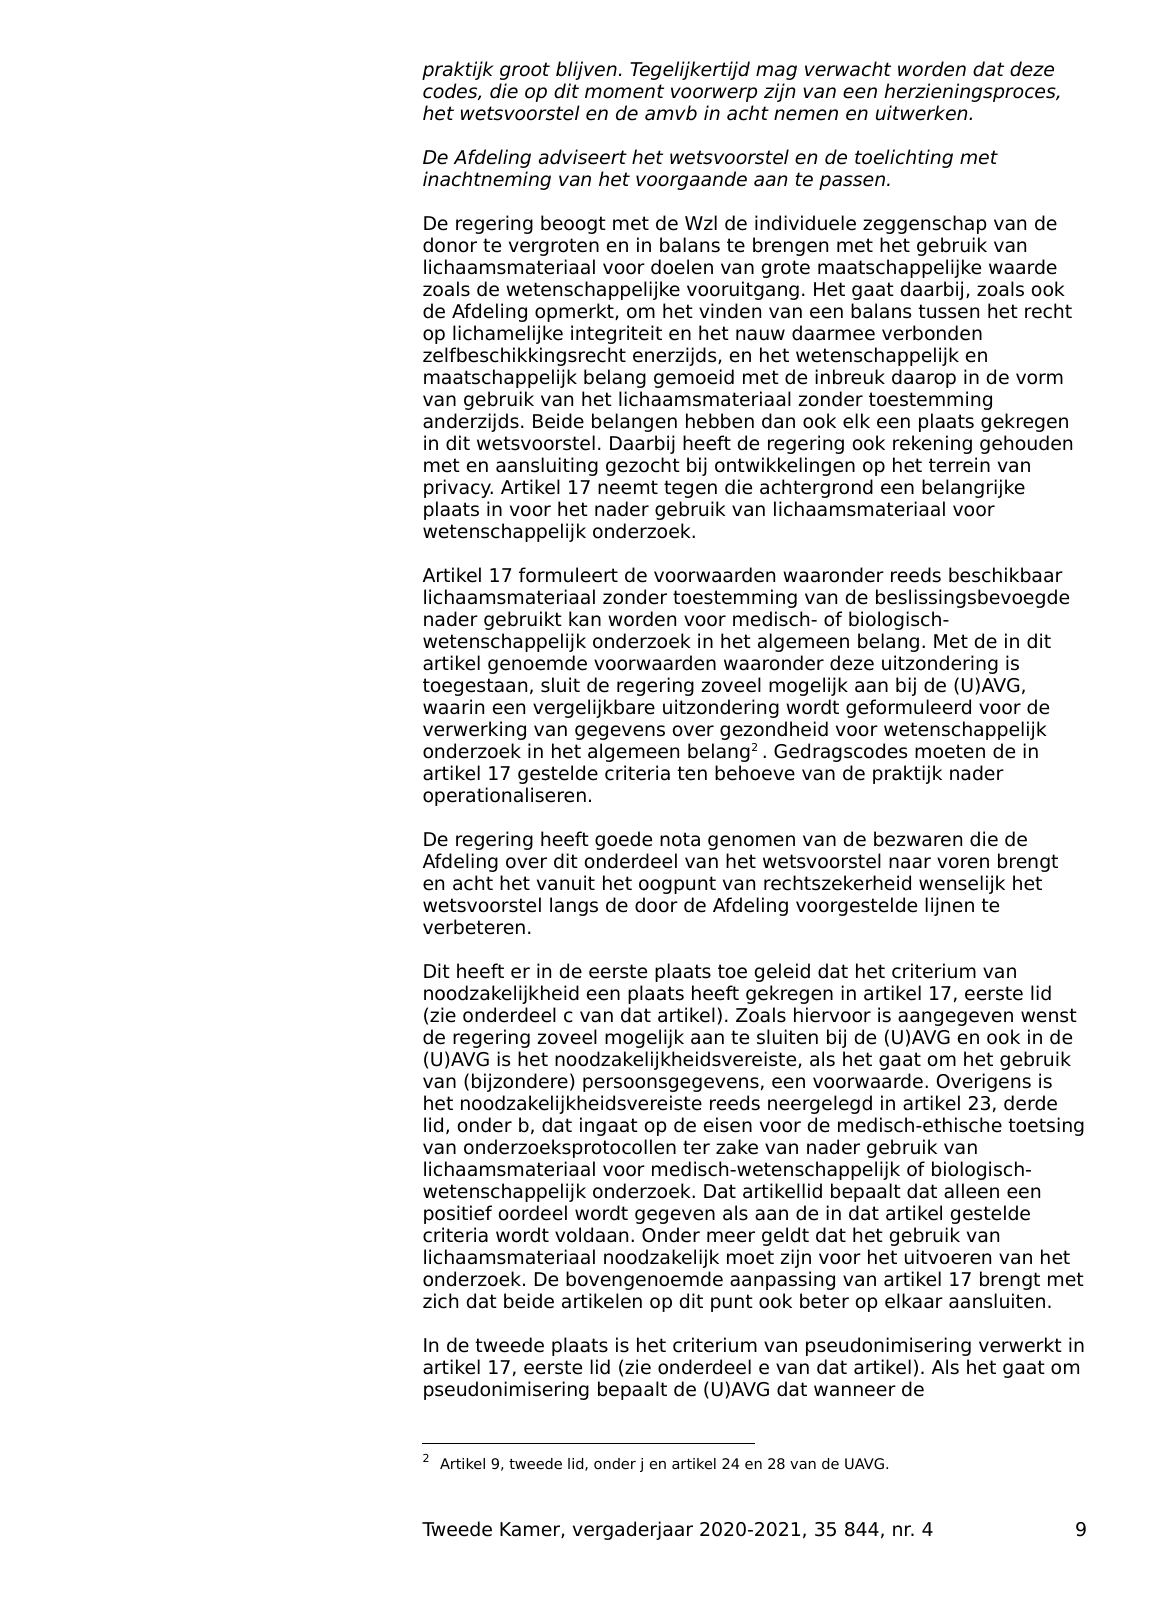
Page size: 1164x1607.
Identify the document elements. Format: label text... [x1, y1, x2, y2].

text In de tweede plaats is het criterium van pseudonimisering verwerkt in artikel 17, eerste lid (zie onderdeel e van dat artikel). Als het gaat om pseudonimisering bepaalt de (U)AVG dat wanneer de [422, 1335, 1087, 1401]
text Dit heeft er in de eerste plaats toe geleid dat het criterium van noodzakelijkheid een plaats heeft gekregen in artikel 17, eerste lid (zie onderdeel c van dat artikel). Zoals hiervoor is aangegeven wenst de regering zoveel mogelijk aan te sluiten bij de (U)AVG en ook in de (U)AVG is het noodzakelijkheidsvereiste, als het gaat om het gebruik van (bijzondere) persoonsgegevens, een voorwaarde. Overigens is het noodzakelijkheidsvereiste reeds neergelegd in artikel 23, derde lid, onder b, dat ingaat op de eisen voor de medisch-ethische toetsing van onderzoeksprotocollen ter zake van nader gebruik van lichaamsmateriaal voor medisch-wetenschappelijk of biologisch-wetenschappelijk onderzoek. Dat artikellid bepaalt dat alleen een positief oordeel wordt gegeven als aan de in dat artikel gestelde criteria wordt voldaan. Onder meer geldt dat het gebruik van lichaamsmateriaal noodzakelijk moet zijn voor het uitvoeren van het onderzoek. De bovengenoemde aanpassing van artikel 17 brengt met zich dat beide artikelen op dit punt ook beter op elkaar aansluiten. [422, 961, 1087, 1313]
text Artikel 17 formuleert de voorwaarden waaronder reeds beschikbaar lichaamsmateriaal zonder toestemming van de beslissingsbevoegde nader gebruikt kan worden voor medisch- of biologisch-wetenschappelijk onderzoek in het algemeen belang. Met de in dit artikel genoemde voorwaarden waaronder deze uitzondering is toegestaan, sluit de regering zoveel mogelijk aan bij de (U)AVG, waarin een vergelijkbare uitzondering wordt geformuleerd voor de verwerking van gegevens over gezondheid voor wetenschappelijk onderzoek in het algemeen belang. Gedragscodes moeten de in artikel 17 gestelde criteria ten behoeve van de praktijk nader operationaliseren. [422, 565, 1087, 807]
text De regering heeft goede nota genomen van de bezwaren die de Afdeling over dit onderdeel van het wetsvoorstel naar voren brengt en acht het vanuit het oogpunt van rechtszekerheid wenselijk het wetsvoorstel langs de door de Afdeling voorgestelde lijnen te verbeteren. [422, 829, 1087, 939]
text De Afdeling adviseert het wetsvoorstel en de toelichting met inachtneming van het voorgaande aan te passen. [422, 147, 1087, 191]
text praktijk groot blijven. Tegelijkertijd mag verwacht worden dat deze codes, die op dit moment voorwerp zijn van een herzieningsproces, het wetsvoorstel en de amvb in acht nemen en uitwerken. [422, 59, 1087, 125]
text De regering beoogt met de Wzl de individuele zeggenschap van de donor te vergroten en in balans te brengen met het gebruik van lichaamsmateriaal voor doelen van grote maatschappelijke waarde zoals de wetenschappelijke vooruitgang. Het gaat daarbij, zoals ook de Afdeling opmerkt, om het vinden van een balans tussen het recht op lichamelijke integriteit en het nauw daarmee verbonden zelfbeschikkingsrecht enerzijds, en het wetenschappelijk en maatschappelijk belang gemoeid met de inbreuk daarop in de vorm van gebruik van het lichaamsmateriaal zonder toestemming anderzijds. Beide belangen hebben dan ook elk een plaats gekregen in dit wetsvoorstel. Daarbij heeft de regering ook rekening gehouden met en aansluiting gezocht bij ontwikkelingen op het terrein van privacy. Artikel 17 neemt tegen die achtergrond een belangrijke plaats in voor het nader gebruik van lichaamsmateriaal voor wetenschappelijk onderzoek. [422, 213, 1087, 543]
text Artikel 9, tweede lid, onder j en artikel 24 en 28 van de UAVG. [422, 1452, 1087, 1474]
